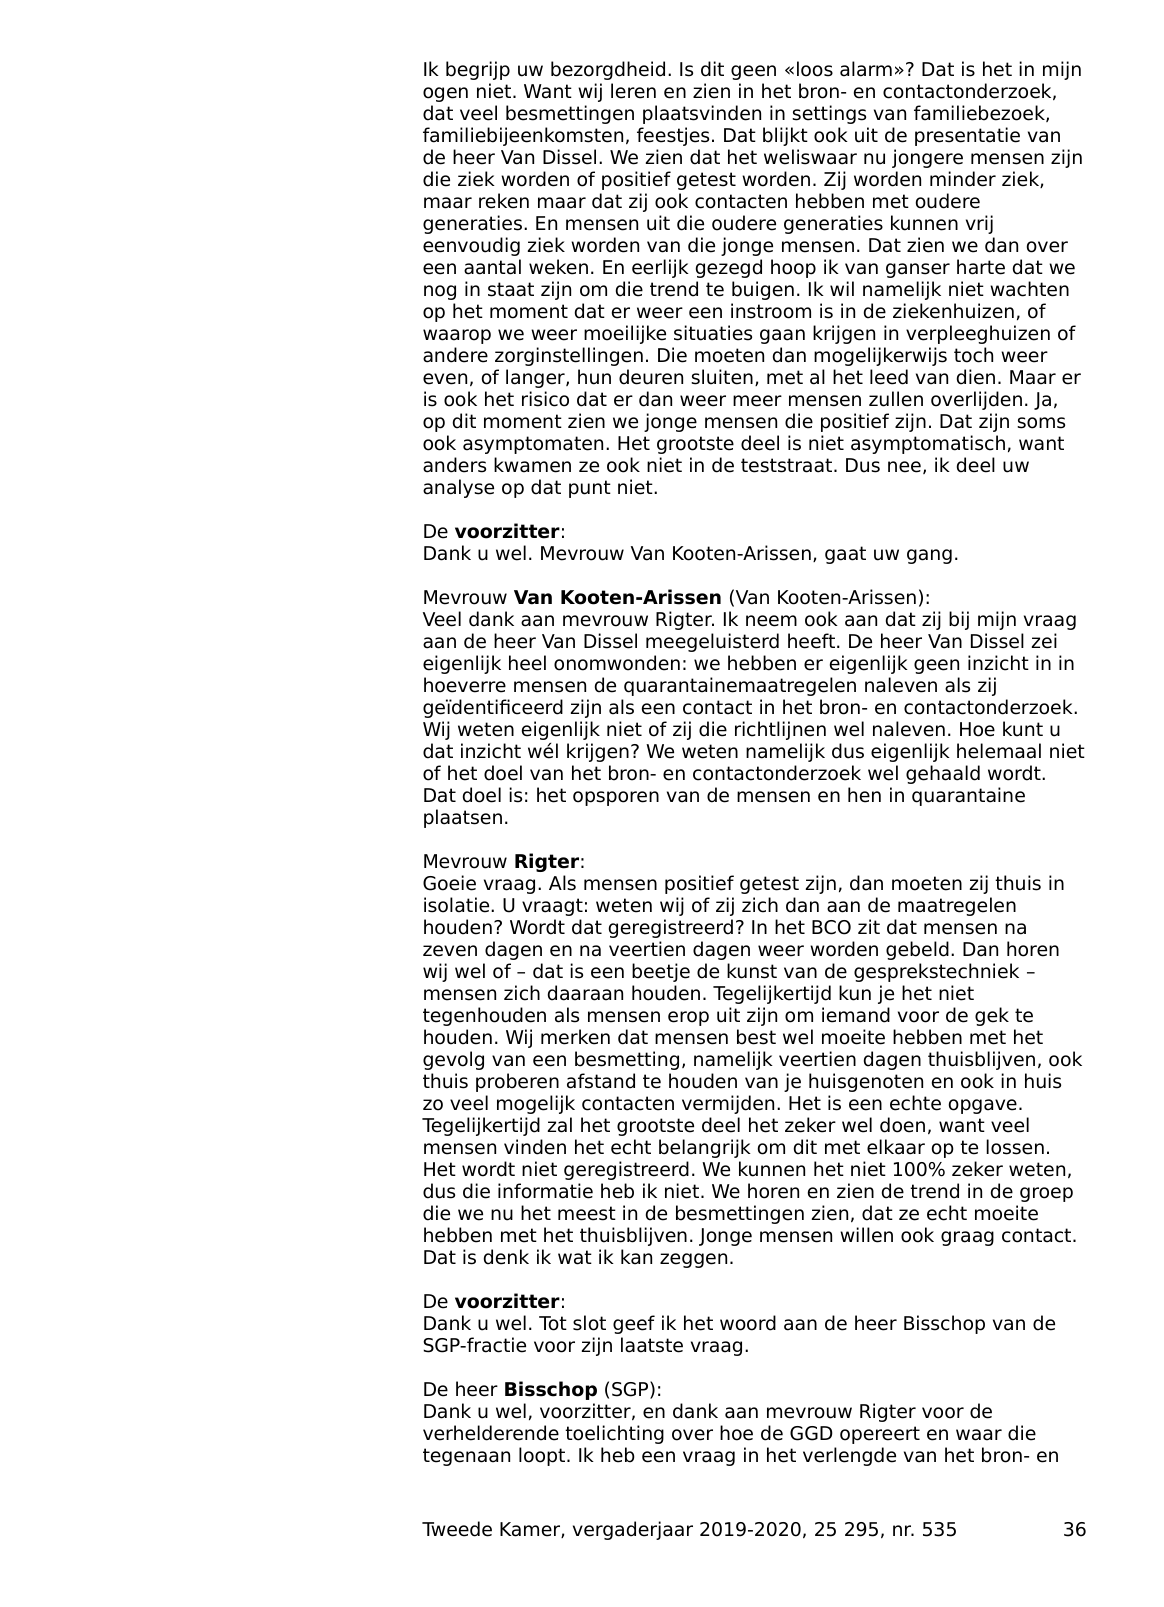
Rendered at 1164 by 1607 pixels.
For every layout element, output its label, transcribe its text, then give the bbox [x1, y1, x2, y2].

text Dank u wel. Tot slot geef ik het woord aan de heer Bisschop van de SGP-fractie voor zijn laatste vraag. [422, 1313, 1087, 1357]
text De voorzitter: [422, 1291, 1087, 1313]
text Ik begrijp uw bezorgdheid. Is dit geen «loos alarm»? Dat is het in mijn ogen niet. Want wij leren en zien in het bron- en contactonderzoek, dat veel besmettingen plaatsvinden in settings van familiebezoek, familiebijeenkomsten, feestjes. Dat blijkt ook uit de presentatie van de heer Van Dissel. We zien dat het weliswaar nu jongere mensen zijn die ziek worden of positief getest worden. Zij worden minder ziek, maar reken maar dat zij ook contacten hebben met oudere generaties. En mensen uit die oudere generaties kunnen vrij eenvoudig ziek worden van die jonge mensen. Dat zien we dan over een aantal weken. En eerlijk gezegd hoop ik van ganser harte dat we nog in staat zijn om die trend te buigen. Ik wil namelijk niet wachten op het moment dat er weer een instroom is in de ziekenhuizen, of waarop we weer moeilijke situaties gaan krijgen in verpleeghuizen of andere zorginstellingen. Die moeten dan mogelijkerwijs toch weer even, of langer, hun deuren sluiten, met al het leed van dien. Maar er is ook het risico dat er dan weer meer mensen zullen overlijden. Ja, op dit moment zien we jonge mensen die positief zijn. Dat zijn soms ook asymptomaten. Het grootste deel is niet asymptomatisch, want anders kwamen ze ook niet in de teststraat. Dus nee, ik deel uw analyse op dat punt niet. [422, 59, 1087, 499]
text Goeie vraag. Als mensen positief getest zijn, dan moeten zij thuis in isolatie. U vraagt: weten wij of zij zich dan aan de maatregelen houden? Wordt dat geregistreerd? In het BCO zit dat mensen na zeven dagen en na veertien dagen weer worden gebeld. Dan horen wij wel of – dat is een beetje de kunst van de gesprekstechniek – mensen zich daaraan houden. Tegelijkertijd kun je het niet tegenhouden als mensen erop uit zijn om iemand voor de gek te houden. Wij merken dat mensen best wel moeite hebben met het gevolg van een besmetting, namelijk veertien dagen thuisblijven, ook thuis proberen afstand te houden van je huisgenoten en ook in huis zo veel mogelijk contacten vermijden. Het is een echte opgave. Tegelijkertijd zal het grootste deel het zeker wel doen, want veel mensen vinden het echt belangrijk om dit met elkaar op te lossen. [422, 873, 1087, 1159]
text Dank u wel. Mevrouw Van Kooten-Arissen, gaat uw gang. [422, 543, 1087, 565]
text Veel dank aan mevrouw Rigter. Ik neem ook aan dat zij bij mijn vraag aan de heer Van Dissel meegeluisterd heeft. De heer Van Dissel zei eigenlijk heel onomwonden: we hebben er eigenlijk geen inzicht in in hoeverre mensen de quarantainemaatregelen naleven als zij geïdentificeerd zijn als een contact in het bron- en contactonderzoek. Wij weten eigenlijk niet of zij die richtlijnen wel naleven. Hoe kunt u dat inzicht wél krijgen? We weten namelijk dus eigenlijk helemaal niet of het doel van het bron- en contactonderzoek wel gehaald wordt. Dat doel is: het opsporen van de mensen en hen in quarantaine plaatsen. [422, 609, 1087, 829]
text De heer Bisschop (SGP): [422, 1379, 1087, 1401]
text Mevrouw Rigter: [422, 851, 1087, 873]
text Dank u wel, voorzitter, en dank aan mevrouw Rigter voor de verhelderende toelichting over hoe de GGD opereert en waar die tegenaan loopt. Ik heb een vraag in het verlengde van het bron- en [422, 1401, 1087, 1467]
text Mevrouw Van Kooten-Arissen (Van Kooten-Arissen): [422, 587, 1087, 609]
text De voorzitter: [422, 521, 1087, 543]
text Het wordt niet geregistreerd. We kunnen het niet 100% zeker weten, dus die informatie heb ik niet. We horen en zien de trend in de groep die we nu het meest in de besmettingen zien, dat ze echt moeite hebben met het thuisblijven. Jonge mensen willen ook graag contact. Dat is denk ik wat ik kan zeggen. [422, 1159, 1087, 1268]
